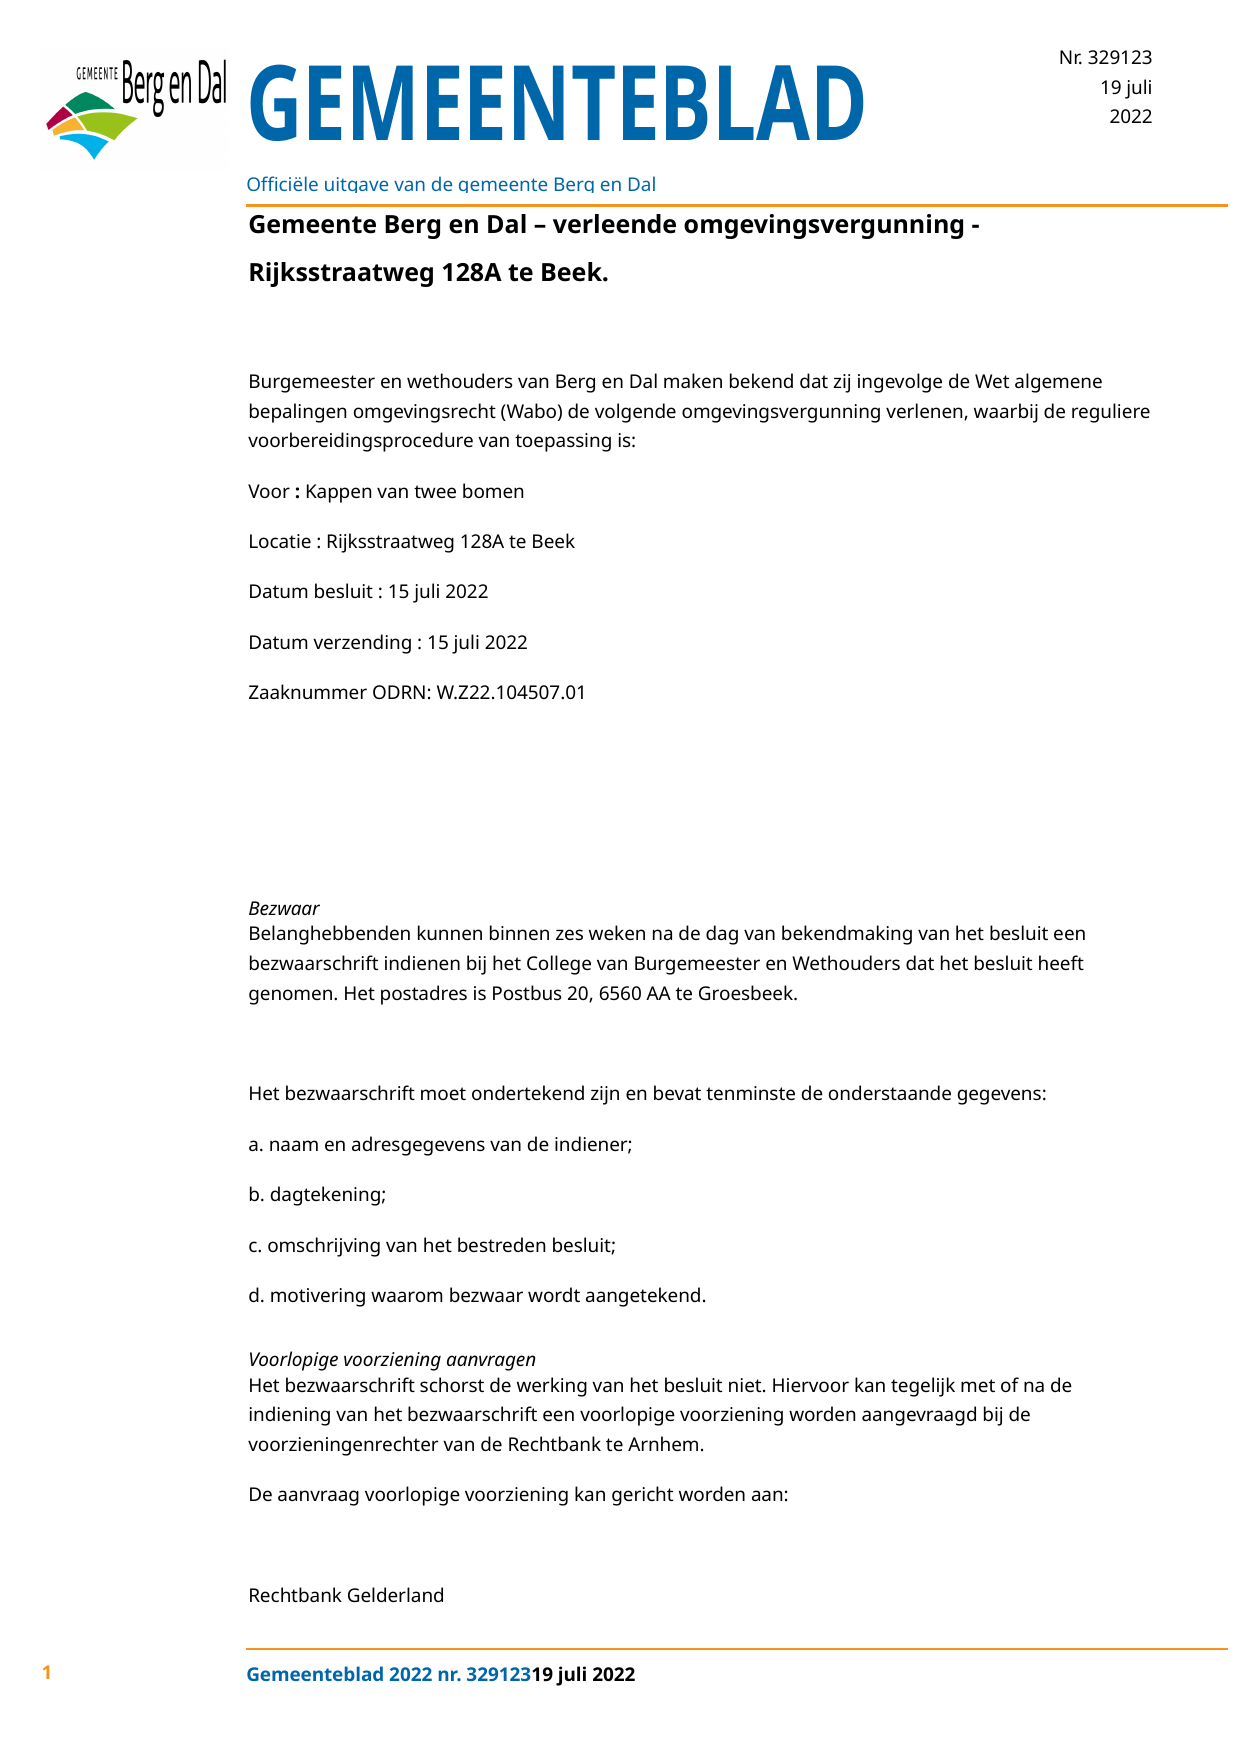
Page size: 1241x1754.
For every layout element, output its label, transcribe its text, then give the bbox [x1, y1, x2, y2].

text Voor : Kappen van twee bomen [248, 478, 1152, 504]
text Zaaknummer ODRN: W.Z22.104507.01 [248, 679, 1152, 705]
text d. motivering waarom bezwaar wordt aangetekend. [248, 1282, 1152, 1308]
text Gemeente Berg en Dal – verleende omgevingsvergunning - Rijksstraatweg 128A te Beek. [248, 207, 1152, 288]
text b. dagtekening; [248, 1181, 1152, 1207]
text Het bezwaarschrift moet ondertekend zijn en bevat tenminste de onderstaande gegevens: [248, 1081, 1152, 1106]
text Datum besluit : 15 juli 2022 [248, 579, 1152, 604]
text Voorlopige voorziening aanvragen [248, 1346, 1152, 1372]
text c. omschrijving van het bestreden besluit; [248, 1232, 1152, 1257]
text Burgemeester en wethouders van Berg en Dal maken bekend dat zij ingevolge de Wet algemene bepalingen omgevingsrecht (Wabo) de volgende omgevingsvergunning verlenen, waarbij de reguliere voorbereidingsprocedure van toepassing is: [248, 368, 1152, 453]
text Bezwaar [248, 895, 1152, 921]
text a. naam en adresgegevens van de indiener; [248, 1131, 1152, 1157]
picture [41, 47, 231, 172]
text Rechtbank Gelderland [248, 1582, 1152, 1608]
text Datum verzending : 15 juli 2022 [248, 629, 1152, 655]
text Belanghebbenden kunnen binnen zes weken na de dag van bekendmaking van het besluit een bezwaarschrift indienen bij het College van Burgemeester en Wethouders dat het besluit heeft genomen. Het postadres is Postbus 20, 6560 AA te Groesbeek. [248, 921, 1152, 1005]
text De aanvraag voorlopige voorziening kan gericht worden aan: [248, 1481, 1152, 1507]
text Het bezwaarschrift schorst de werking van het besluit niet. Hiervoor kan tegelijk met of na de indiening van het bezwaarschrift een voorlopige voorziening worden aangevraagd bij de voorzieningenrechter van de Rechtbank te Arnhem. [248, 1372, 1152, 1457]
text Locatie : Rijksstraatweg 128A te Beek [248, 528, 1152, 554]
